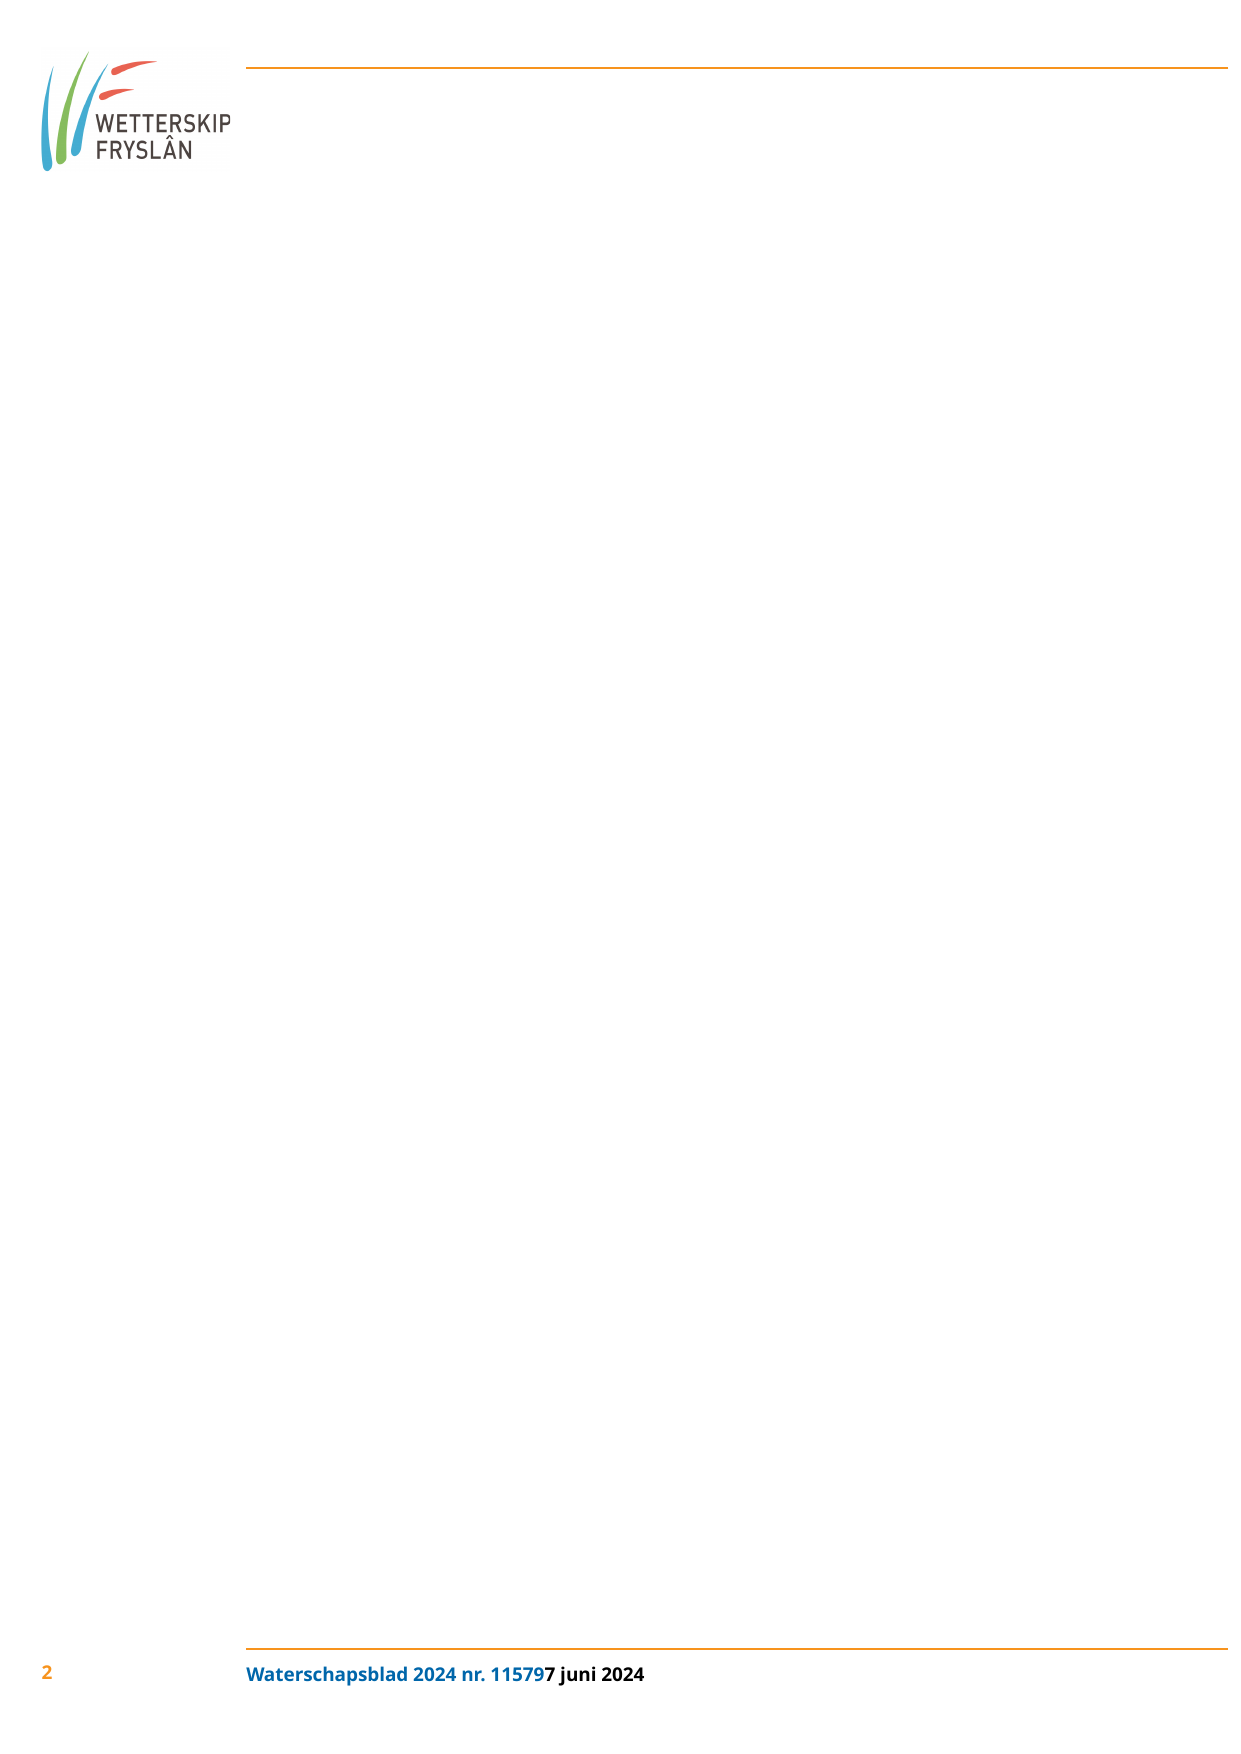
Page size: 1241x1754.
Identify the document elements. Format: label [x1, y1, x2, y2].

picture [41, 47, 231, 172]
